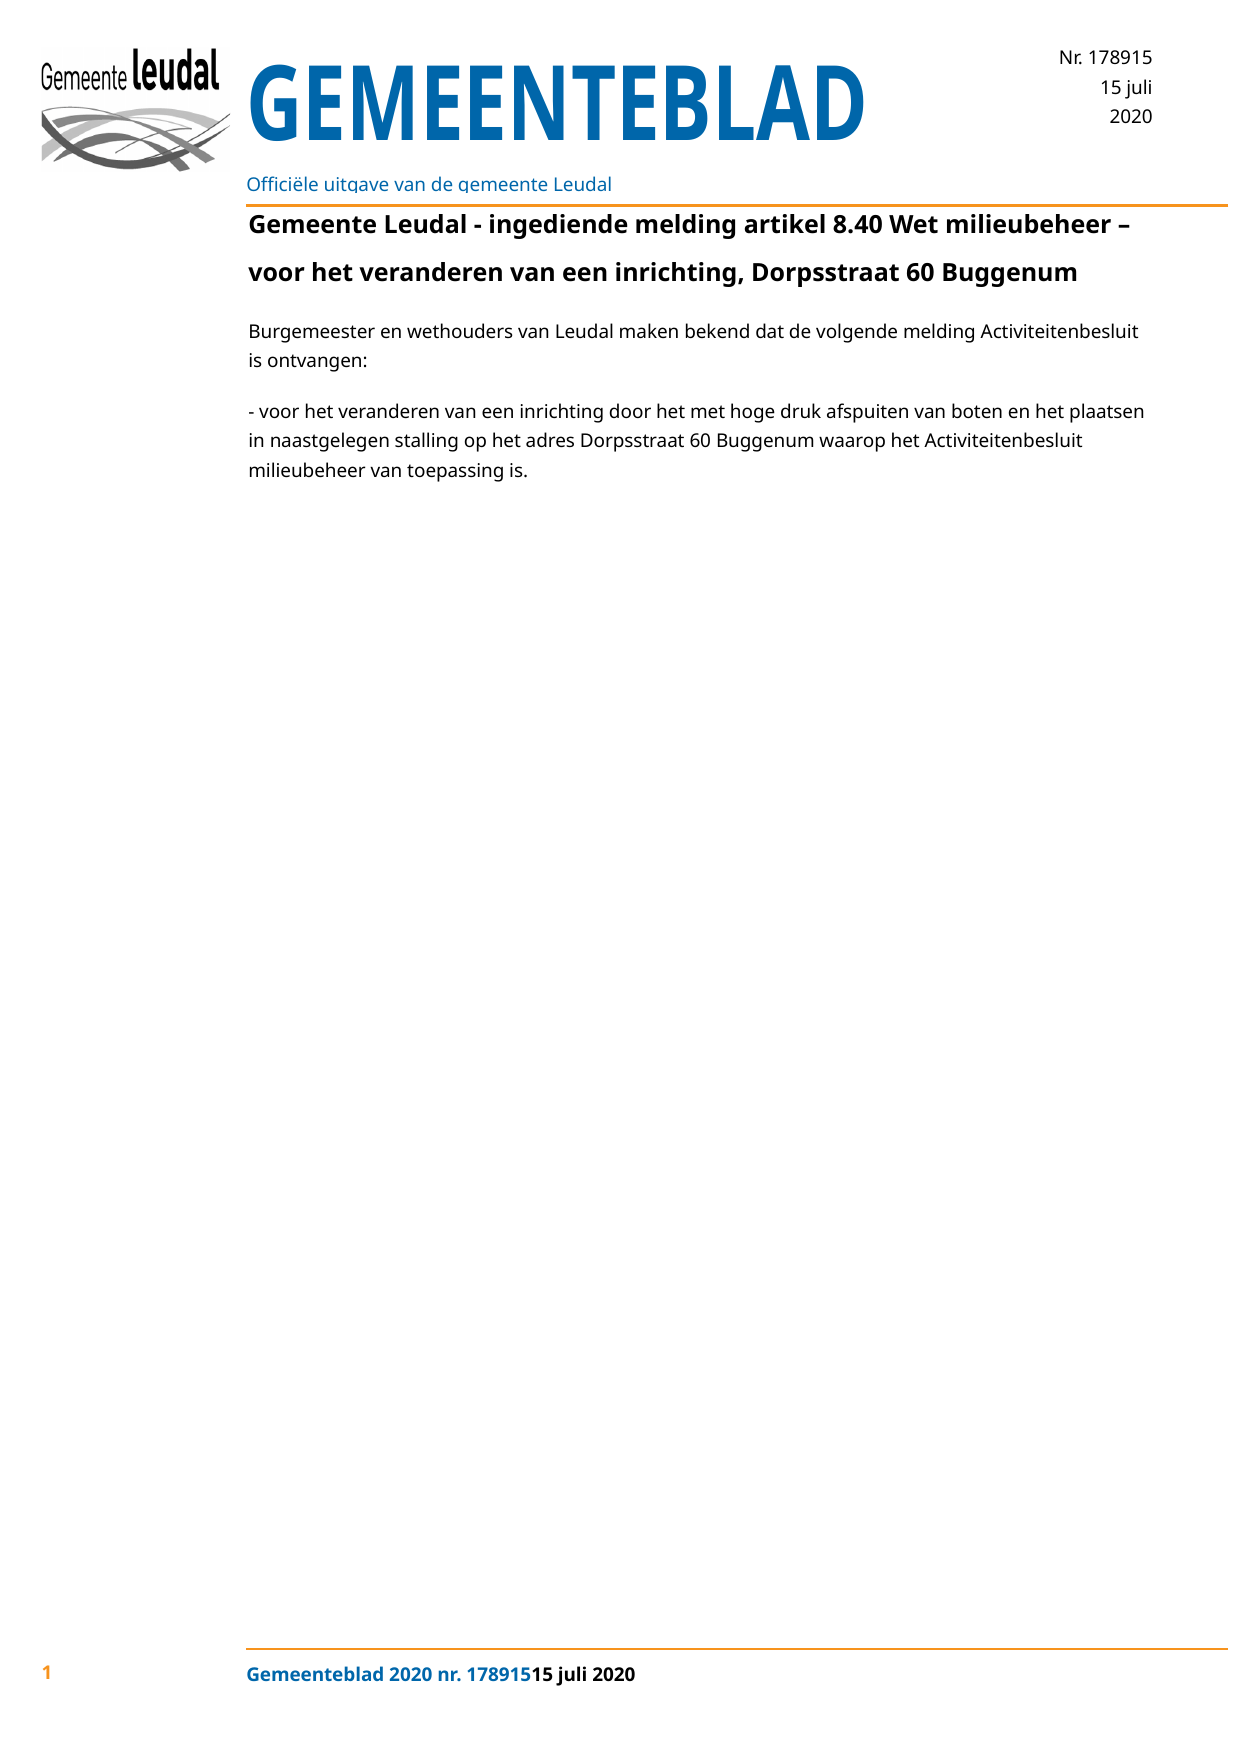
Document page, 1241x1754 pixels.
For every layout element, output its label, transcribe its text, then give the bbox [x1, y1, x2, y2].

text Gemeente Leudal - ingediende melding artikel 8.40 Wet milieubeheer – voor het veranderen van een inrichting, Dorpsstraat 60 Buggenum [248, 207, 1152, 288]
text - voor het veranderen van een inrichting door het met hoge druk afspuiten van boten en het plaatsen in naastgelegen stalling op het adres Dorpsstraat 60 Buggenum waarop het Activiteitenbesluit milieubeheer van toepassing is. [248, 398, 1152, 483]
text Burgemeester en wethouders van Leudal maken bekend dat de volgende melding Activiteitenbesluit is ontvangen: [248, 318, 1152, 373]
picture [41, 47, 231, 172]
